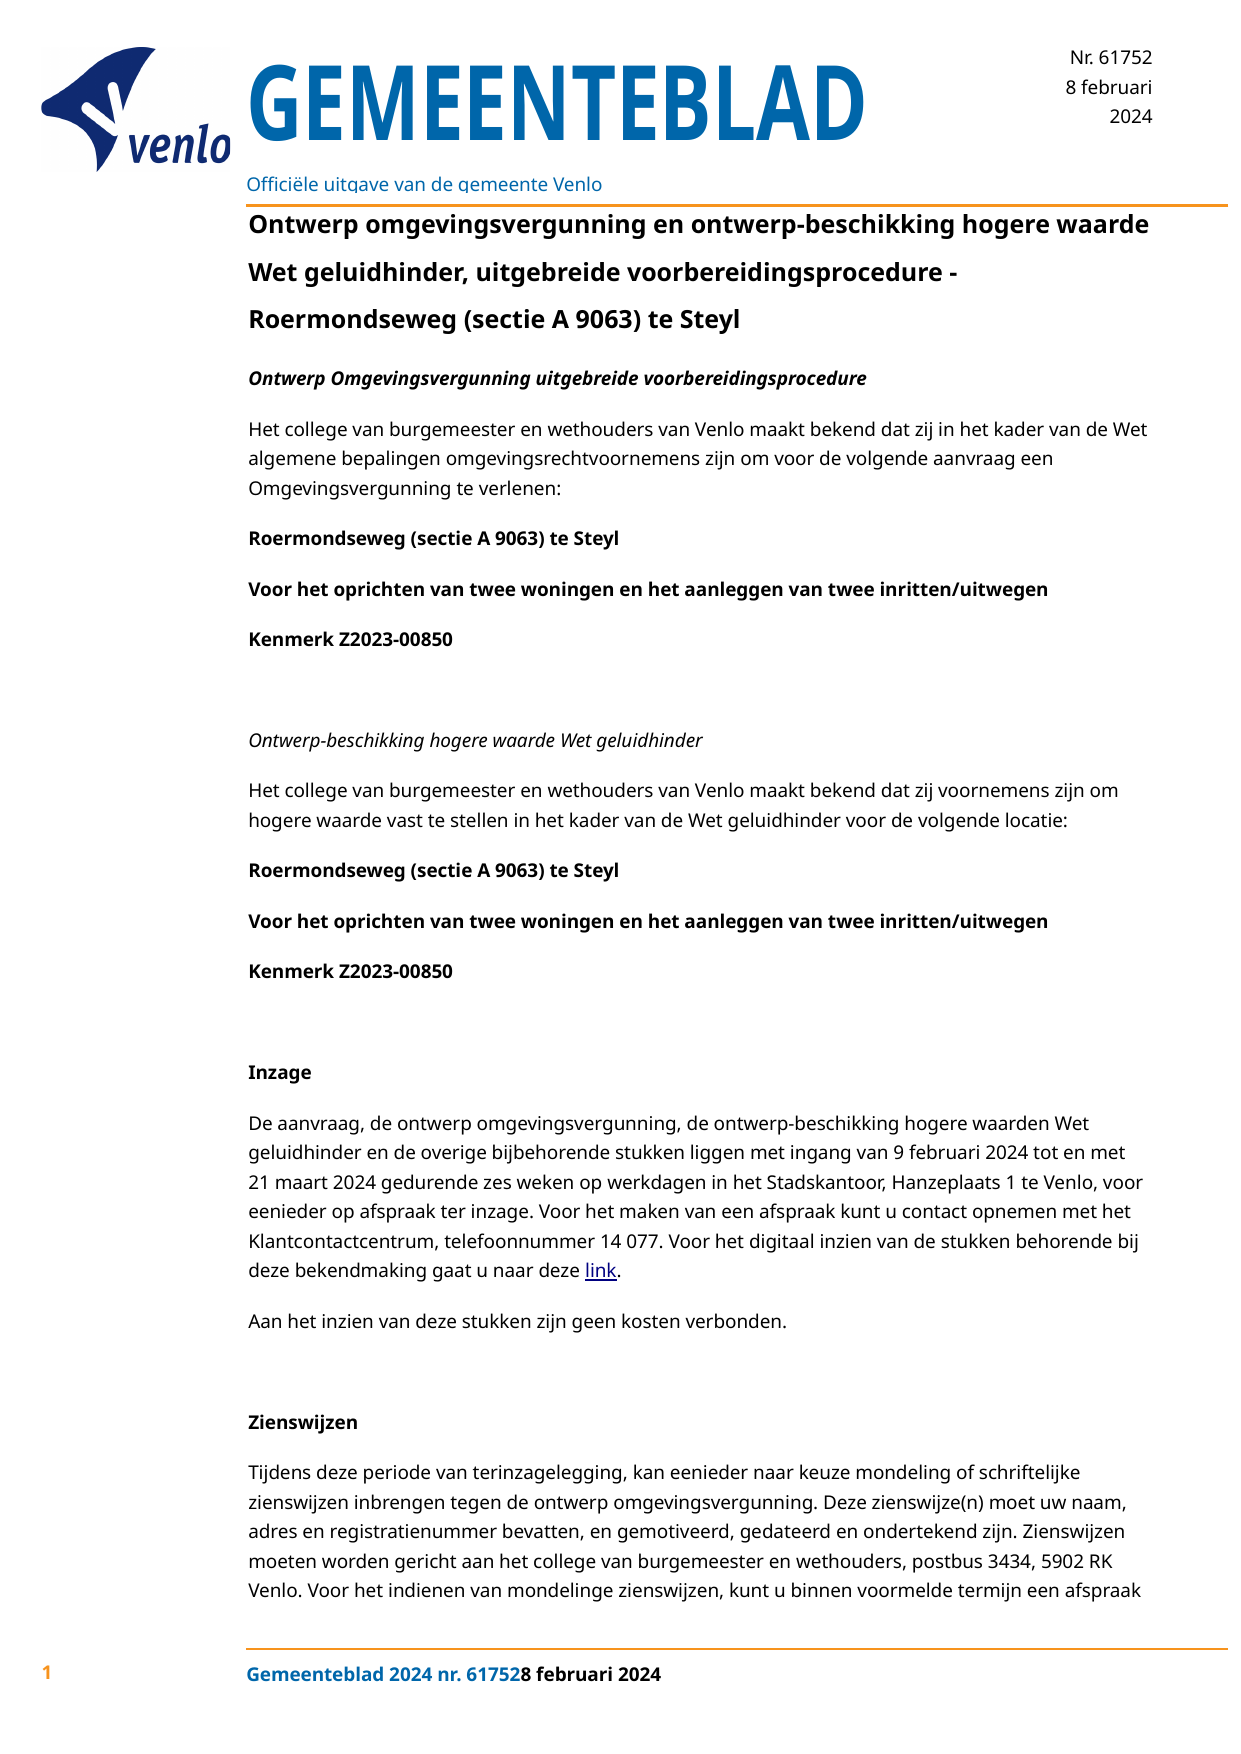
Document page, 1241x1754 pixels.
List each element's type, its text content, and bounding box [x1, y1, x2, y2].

text Inzage [248, 1059, 1152, 1085]
text Voor het oprichten van twee woningen en het aanleggen van twee inritten/uitwegen [248, 576, 1152, 602]
text De aanvraag, de ontwerp omgevingsvergunning, de ontwerp-beschikking hogere waarden Wet geluidhinder en de overige bijbehorende stukken liggen met ingang van 9 februari 2024 tot en met 21 maart 2024 gedurende zes weken op werkdagen in het Stadskantoor, Hanzeplaats 1 te Venlo, voor eenieder op afspraak ter inzage. Voor het maken van een afspraak kunt u contact opnemen met het Klantcontactcentrum, telefoonnummer 14 077. Voor het digitaal inzien van de stukken behorende bij deze bekendmaking gaat u naar deze link. [248, 1110, 1152, 1283]
text Ontwerp Omgevingsvergunning uitgebreide voorbereidingsprocedure [248, 366, 1152, 391]
text Het college van burgemeester en wethouders van Venlo maakt bekend dat zij voornemens zijn om hogere waarde vast te stellen in het kader van de Wet geluidhinder voor de volgende locatie: [248, 778, 1152, 833]
text Roermondseweg (sectie A 9063) te Steyl [248, 858, 1152, 883]
text Roermondseweg (sectie A 9063) te Steyl [248, 526, 1152, 551]
text Kenmerk Z2023-00850 [248, 626, 1152, 652]
text Ontwerp-beschikking hogere waarde Wet geluidhinder [248, 727, 1152, 753]
text Het college van burgemeester en wethouders van Venlo maakt bekend dat zij in het kader van de Wet algemene bepalingen omgevingsrechtvoornemens zijn om voor de volgende aanvraag een Omgevingsvergunning te verlenen: [248, 416, 1152, 501]
text Tijdens deze periode van terinzagelegging, kan eenieder naar keuze mondeling of schriftelijke zienswijzen inbrengen tegen de ontwerp omgevingsvergunning. Deze zienswijze(n) moet uw naam, adres en registratienummer bevatten, en gemotiveerd, gedateerd en ondertekend zijn. Zienswijzen moeten worden gericht aan het college van burgemeester en wethouders, postbus 3434, 5902 RK Venlo. Voor het indienen van mondelinge zienswijzen, kunt u binnen voormelde termijn een afspraak [248, 1459, 1152, 1603]
text Kenmerk Z2023-00850 [248, 958, 1152, 984]
picture [41, 47, 231, 172]
text Zienswijzen [248, 1409, 1152, 1434]
text Voor het oprichten van twee woningen en het aanleggen van twee inritten/uitwegen [248, 908, 1152, 934]
text Ontwerp omgevingsvergunning en ontwerp-beschikking hogere waarde Wet geluidhinder, uitgebreide voorbereidingsprocedure - Roermondseweg (sectie A 9063) te Steyl [248, 207, 1152, 336]
text Aan het inzien van deze stukken zijn geen kosten verbonden. [248, 1308, 1152, 1334]
